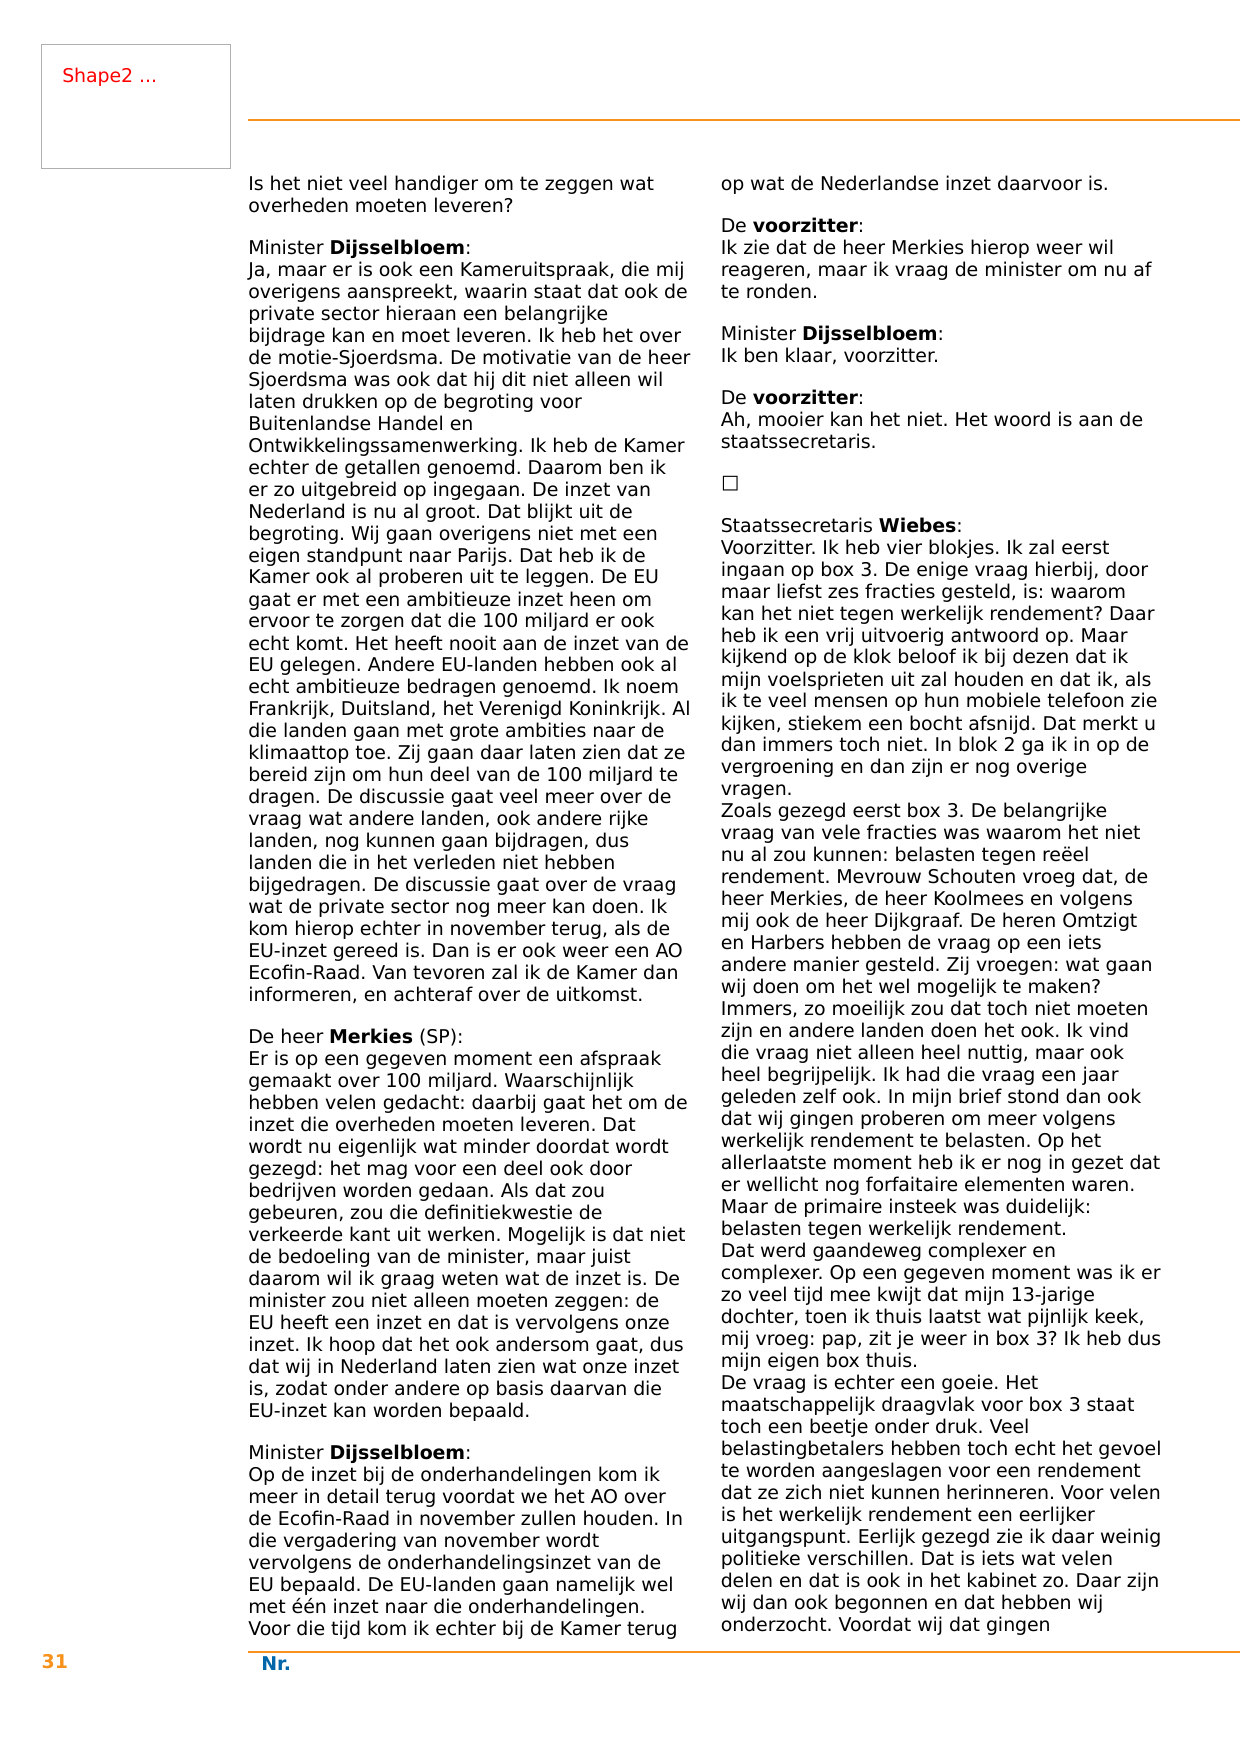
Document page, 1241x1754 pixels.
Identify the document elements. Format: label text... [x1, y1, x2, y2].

text Zoals gezegd eerst box 3. De belangrijke vraag van vele fracties was waarom het niet nu al zou kunnen: belasten tegen reëel rendement. Mevrouw Schouten vroeg dat, de heer Merkies, de heer Koolmees en volgens mij ook de heer Dijkgraaf. De heren Omtzigt en Harbers hebben de vraag op een iets andere manier gesteld. Zij vroegen: wat gaan wij doen om het wel mogelijk te maken? Immers, zo moeilijk zou dat toch niet moeten zijn en andere landen doen het ook. Ik vind die vraag niet alleen heel nuttig, maar ook heel begrijpelijk. Ik had die vraag een jaar geleden zelf ook. In mijn brief stond dan ook dat wij gingen proberen om meer volgens werkelijk rendement te belasten. Op het allerlaatste moment heb ik er nog in gezet dat er wellicht nog forfaitaire elementen waren. Maar de primaire insteek was duidelijk: belasten tegen werkelijk rendement. [721, 800, 1163, 1240]
text Ik ben klaar, voorzitter. [721, 345, 1163, 367]
text ⬜ [721, 473, 1163, 494]
text Ik zie dat de heer Merkies hierop weer wil reageren, maar ik vraag de minister om nu af te ronden. [721, 237, 1163, 303]
text De heer Merkies (SP): [248, 1026, 691, 1048]
text op wat de Nederlandse inzet daarvoor is. [721, 173, 1163, 195]
text Is het niet veel handiger om te zeggen wat overheden moeten leveren? [248, 173, 691, 217]
text Voorzitter. Ik heb vier blokjes. Ik zal eerst ingaan op box 3. De enige vraag hierbij, door maar liefst zes fracties gesteld, is: waarom kan het niet tegen werkelijk rendement? Daar heb ik een vrij uitvoerig antwoord op. Maar kijkend op de klok beloof ik bij dezen dat ik mijn voelsprieten uit zal houden en dat ik, als ik te veel mensen op hun mobiele telefoon zie kijken, stiekem een bocht afsnijd. Dat merkt u dan immers toch niet. In blok 2 ga ik in op de vergroening en dan zijn er nog overige vragen. [721, 537, 1163, 800]
text De voorzitter: [721, 387, 1163, 409]
text Ja, maar er is ook een Kameruitspraak, die mij overigens aanspreekt, waarin staat dat ook de private sector hieraan een belangrijke bijdrage kan en moet leveren. Ik heb het over de motie-Sjoerdsma. De motivatie van de heer Sjoerdsma was ook dat hij dit niet alleen wil laten drukken op de begroting voor Buitenlandse Handel en Ontwikkelingssamenwerking. Ik heb de Kamer echter de getallen genoemd. Daarom ben ik er zo uitgebreid op ingegaan. De inzet van Nederland is nu al groot. Dat blijkt uit de begroting. Wij gaan overigens niet met een eigen standpunt naar Parijs. Dat heb ik de Kamer ook al proberen uit te leggen. De EU gaat er met een ambitieuze inzet heen om ervoor te zorgen dat die 100 miljard er ook echt komt. Het heeft nooit aan de inzet van de EU gelegen. Andere EU-landen hebben ook al echt ambitieuze bedragen genoemd. Ik noem Frankrijk, Duitsland, het Verenigd Koninkrijk. Al die landen gaan met grote ambities naar de klimaattop toe. Zij gaan daar laten zien dat ze bereid zijn om hun deel van de 100 miljard te dragen. De discussie gaat veel meer over de vraag wat andere landen, ook andere rijke landen, nog kunnen gaan bijdragen, dus landen die in het verleden niet hebben bijgedragen. De discussie gaat over de vraag wat de private sector nog meer kan doen. Ik kom hierop echter in november terug, als de EU-inzet gereed is. Dan is er ook weer een AO Ecofin-Raad. Van tevoren zal ik de Kamer dan informeren, en achteraf over de uitkomst. [248, 259, 691, 1006]
text Minister Dijsselbloem: [721, 323, 1163, 345]
text Minister Dijsselbloem: [248, 237, 691, 259]
text De vraag is echter een goeie. Het maatschappelijk draagvlak voor box 3 staat toch een beetje onder druk. Veel belastingbetalers hebben toch echt het gevoel te worden aangeslagen voor een rendement dat ze zich niet kunnen herinneren. Voor velen is het werkelijk rendement een eerlijker uitgangspunt. Eerlijk gezegd zie ik daar weinig politieke verschillen. Dat is iets wat velen delen en dat is ook in het kabinet zo. Daar zijn wij dan ook begonnen en dat hebben wij onderzocht. Voordat wij dat gingen [721, 1372, 1163, 1636]
text Staatssecretaris Wiebes: [721, 514, 1163, 537]
text De voorzitter: [721, 215, 1163, 237]
text Op de inzet bij de onderhandelingen kom ik meer in detail terug voordat we het AO over de Ecofin-Raad in november zullen houden. In die vergadering van november wordt vervolgens de onderhandelingsinzet van de EU bepaald. De EU-landen gaan namelijk wel met één inzet naar die onderhandelingen. Voor die tijd kom ik echter bij de Kamer terug [248, 1464, 691, 1639]
text Dat werd gaandeweg complexer en complexer. Op een gegeven moment was ik er zo veel tijd mee kwijt dat mijn 13-jarige dochter, toen ik thuis laatst wat pijnlijk keek, mij vroeg: pap, zit je weer in box 3? Ik heb dus mijn eigen box thuis. [721, 1240, 1163, 1372]
text Minister Dijsselbloem: [248, 1442, 691, 1464]
text Ah, mooier kan het niet. Het woord is aan de staatssecretaris. [721, 409, 1163, 453]
text Er is op een gegeven moment een afspraak gemaakt over 100 miljard. Waarschijnlijk hebben velen gedacht: daarbij gaat het om de inzet die overheden moeten leveren. Dat wordt nu eigenlijk wat minder doordat wordt gezegd: het mag voor een deel ook door bedrijven worden gedaan. Als dat zou gebeuren, zou die definitiekwestie de verkeerde kant uit werken. Mogelijk is dat niet de bedoeling van de minister, maar juist daarom wil ik graag weten wat de inzet is. De minister zou niet alleen moeten zeggen: de EU heeft een inzet en dat is vervolgens onze inzet. Ik hoop dat het ook andersom gaat, dus dat wij in Nederland laten zien wat onze inzet is, zodat onder andere op basis daarvan die EU-inzet kan worden bepaald. [248, 1048, 691, 1422]
